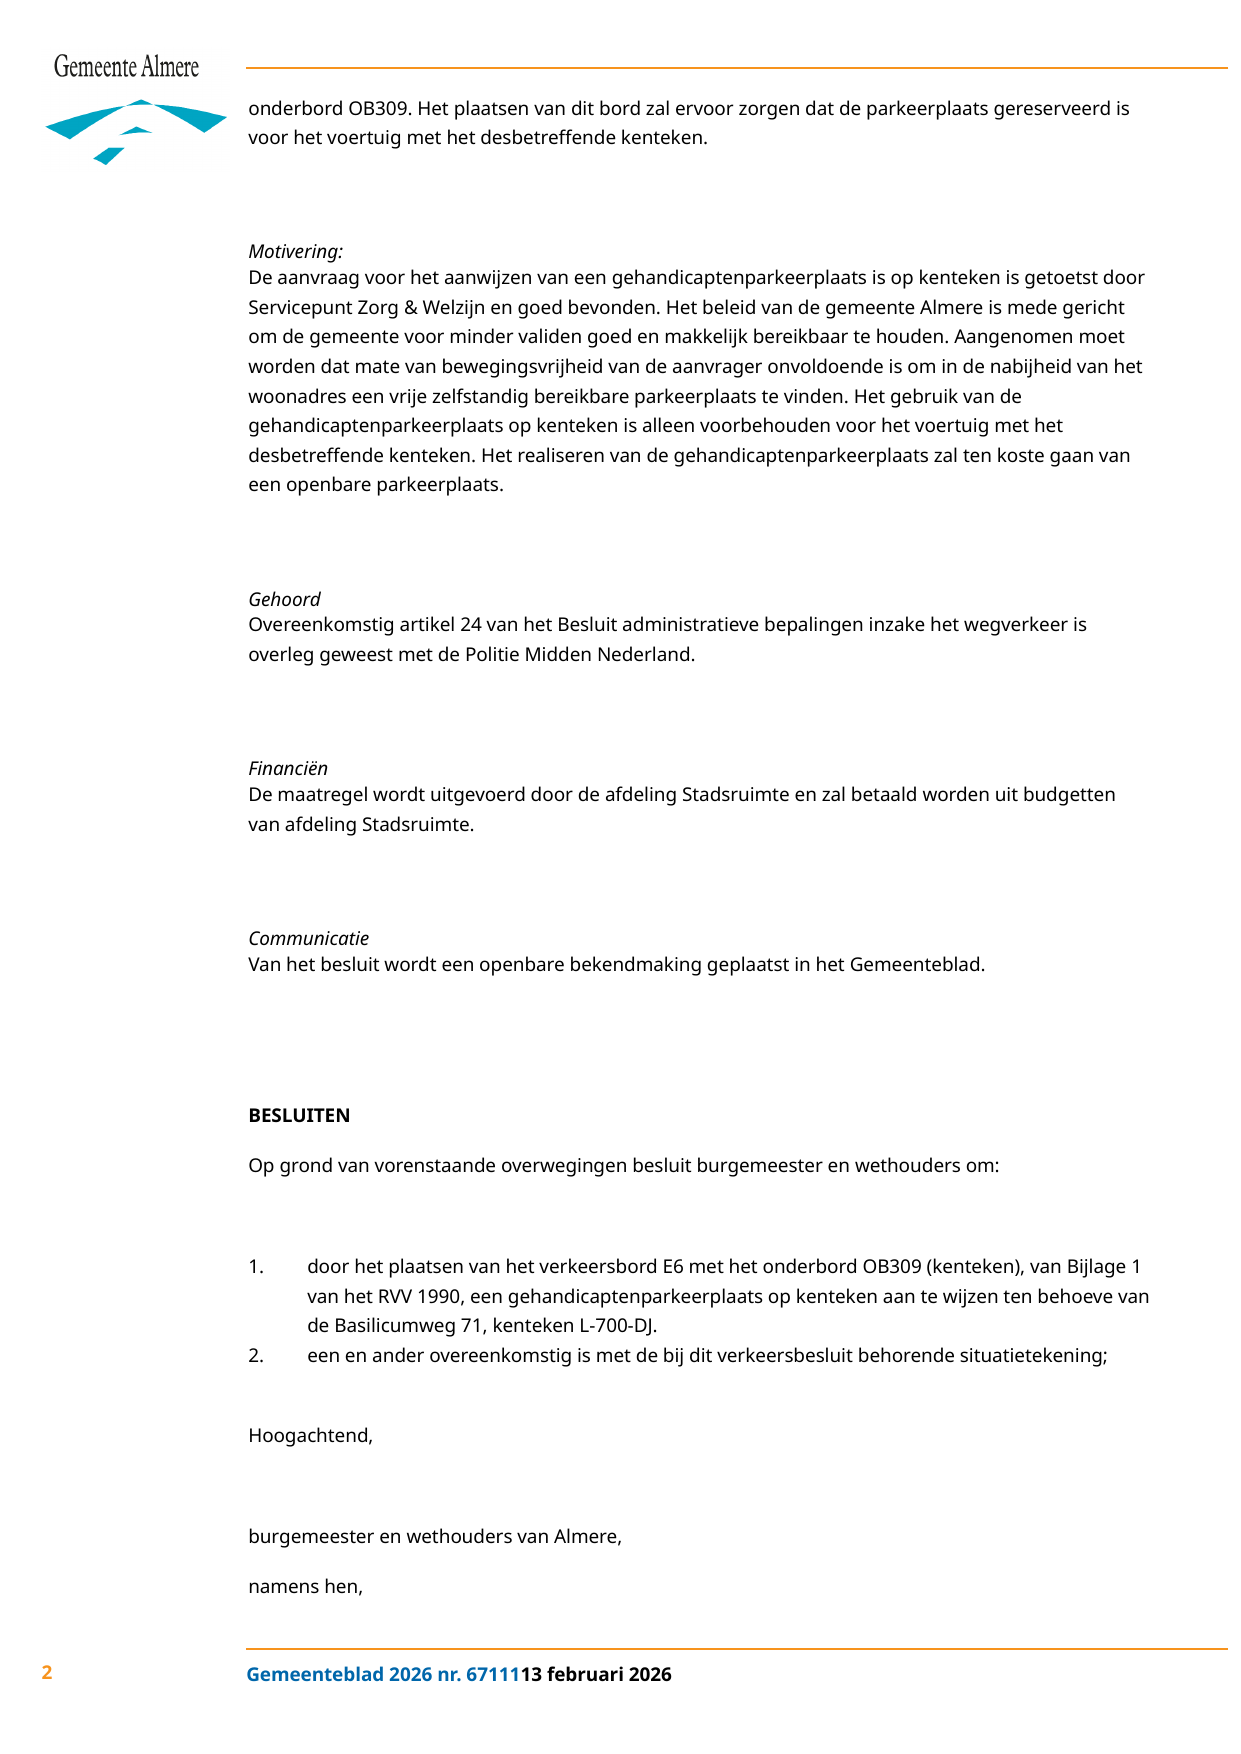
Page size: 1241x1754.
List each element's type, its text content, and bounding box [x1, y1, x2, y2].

text BESLUITEN [248, 1102, 1152, 1128]
text Van het besluit wordt een openbare bekendmaking geplaatst in het Gemeenteblad. [248, 951, 1152, 977]
text De aanvraag voor het aanwijzen van een gehandicaptenparkeerplaats is op kenteken is getoetst door Servicepunt Zorg & Welzijn en goed bevonden. Het beleid van de gemeente Almere is mede gericht om de gemeente voor minder validen goed en makkelijk bereikbaar te houden. Aangenomen moet worden dat mate van bewegingsvrijheid van de aanvrager onvoldoende is om in de nabijheid van het woonadres een vrije zelfstandig bereikbare parkeerplaats te vinden. Het gebruik van de gehandicaptenparkeerplaats op kenteken is alleen voorbehouden voor het voertuig met het desbetreffende kenteken. Het realiseren van de gehandicaptenparkeerplaats zal ten koste gaan van een openbare parkeerplaats. [248, 264, 1152, 497]
text Communicatie [248, 925, 1152, 951]
text Overeenkomstig artikel 24 van het Besluit administratieve bepalingen inzake het wegverkeer is overleg geweest met de Politie Midden Nederland. [248, 612, 1152, 667]
picture [41, 47, 231, 172]
text onderbord OB309. Het plaatsen van dit bord zal ervoor zorgen dat de parkeerplaats gereserveerd is voor het voertuig met het desbetreffende kenteken. [248, 95, 1152, 150]
list door het plaatsen van het verkeersbord E6 met het onderbord OB309 (kenteken), van Bijlage 1 van het RVV 1990, een gehandicaptenparkeerplaats op kenteken aan te wijzen ten behoeve van de Basilicumweg 71, kenteken L-700-DJ. [248, 1253, 1152, 1338]
text namens hen, [248, 1573, 1152, 1599]
text Op grond van vorenstaande overwegingen besluit burgemeester en wethouders om: [248, 1153, 1152, 1178]
text Gehoord [248, 586, 1152, 612]
text Financiën [248, 756, 1152, 781]
text De maatregel wordt uitgevoerd door de afdeling Stadsruimte en zal betaald worden uit budgetten van afdeling Stadsruimte. [248, 781, 1152, 837]
text Hoogachtend, [248, 1422, 1152, 1448]
text burgemeester en wethouders van Almere, [248, 1523, 1152, 1549]
text Motivering: [248, 239, 1152, 264]
list een en ander overeenkomstig is met de bij dit verkeersbesluit behorende situatietekening; [248, 1342, 1152, 1368]
